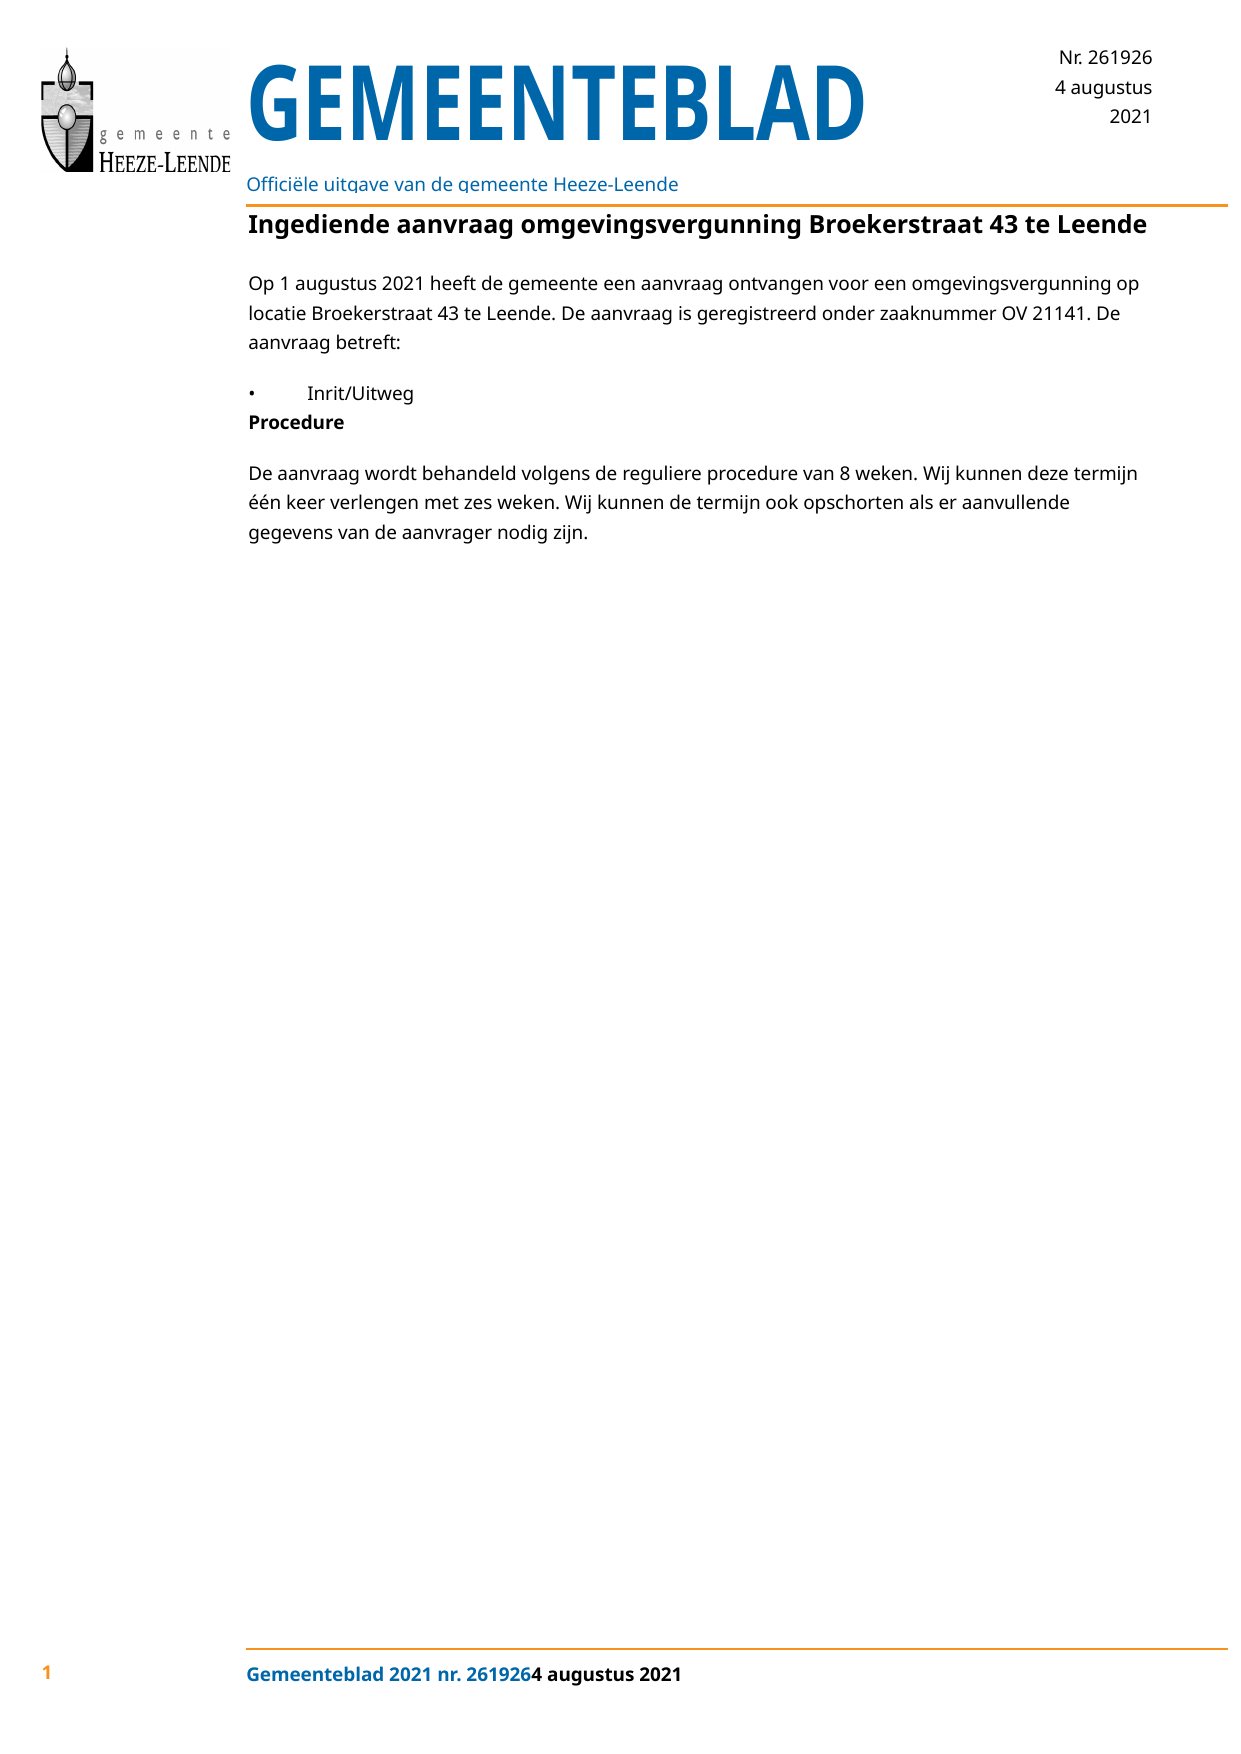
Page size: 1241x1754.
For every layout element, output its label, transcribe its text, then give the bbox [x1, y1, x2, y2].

text Ingediende aanvraag omgevingsvergunning Broekerstraat 43 te Leende [248, 207, 1152, 241]
picture [41, 47, 231, 172]
text Op 1 augustus 2021 heeft de gemeente een aanvraag ontvangen voor een omgevingsvergunning op locatie Broekerstraat 43 te Leende. De aanvraag is geregistreerd onder zaaknummer OV 21141. De aanvraag betreft: [248, 270, 1152, 355]
text Procedure [248, 409, 1152, 435]
list Inrit/Uitweg [248, 380, 1152, 406]
text De aanvraag wordt behandeld volgens de reguliere procedure van 8 weken. Wij kunnen deze termijn één keer verlengen met zes weken. Wij kunnen de termijn ook opschorten als er aanvullende gegevens van de aanvrager nodig zijn. [248, 460, 1152, 545]
